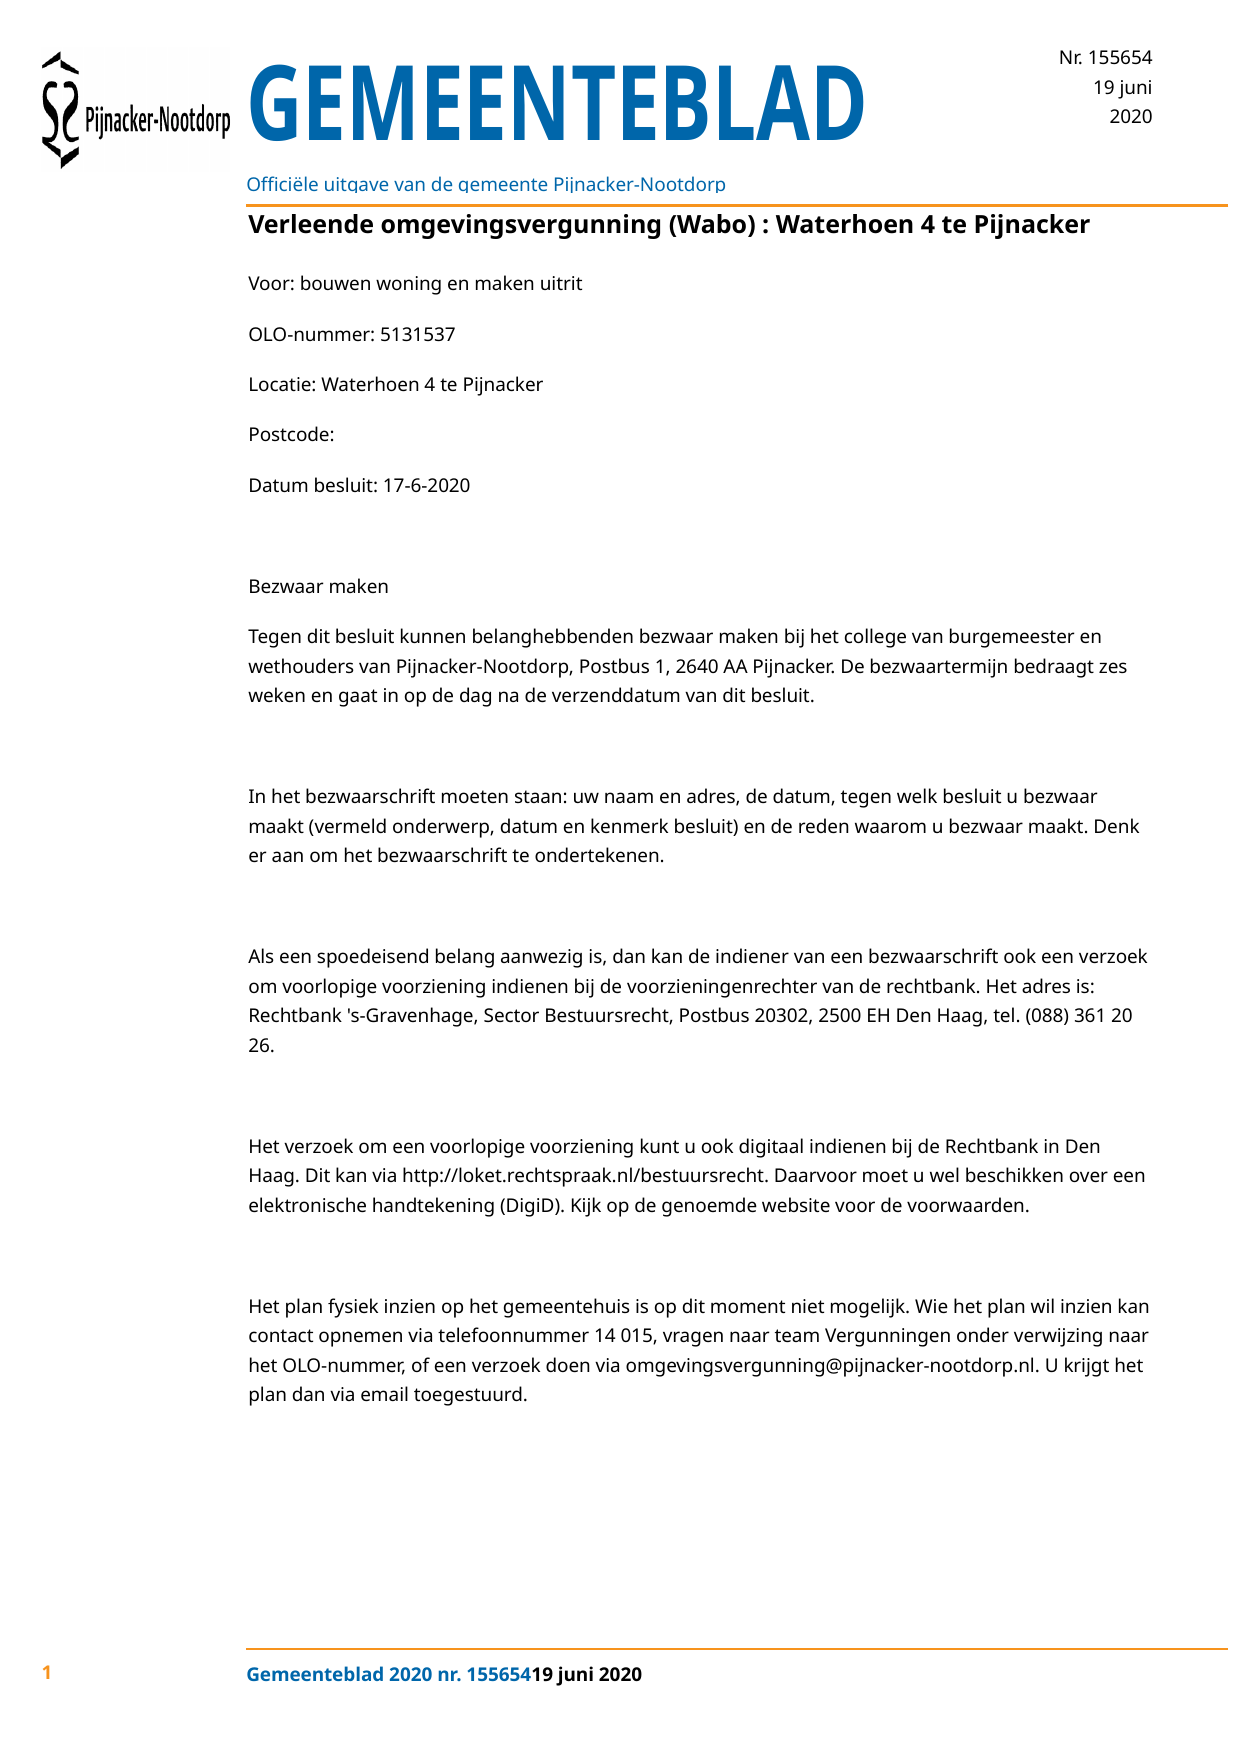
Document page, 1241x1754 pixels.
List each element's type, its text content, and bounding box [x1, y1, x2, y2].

text Postcode: [248, 422, 1152, 447]
text Het plan fysiek inzien op het gemeentehuis is op dit moment niet mogelijk. Wie het plan wil inzien kan contact opnemen via telefoonnummer 14 015, vragen naar team Vergunningen onder verwijzing naar het OLO-nummer, of een verzoek doen via omgevingsvergunning@pijnacker-nootdorp.nl. U krijgt het plan dan via email toegestuurd. [248, 1293, 1152, 1407]
text Tegen dit besluit kunnen belanghebbenden bezwaar maken bij het college van burgemeester en wethouders van Pijnacker-Nootdorp, Postbus 1, 2640 AA Pijnacker. De bezwaartermijn bedraagt zes weken en gaat in op de dag na de verzenddatum van dit besluit. [248, 623, 1152, 708]
text Als een spoedeisend belang aanwezig is, dan kan de indiener van een bezwaarschrift ook een verzoek om voorlopige voorziening indienen bij de voorzieningenrechter van de rechtbank. Het adres is: Rechtbank 's-Gravenhage, Sector Bestuursrecht, Postbus 20302, 2500 EH Den Haag, tel. (088) 361 20 26. [248, 943, 1152, 1058]
text In het bezwaarschrift moeten staan: uw naam en adres, de datum, tegen welk besluit u bezwaar maakt (vermeld onderwerp, datum en kenmerk besluit) en de reden waarom u bezwaar maakt. Denk er aan om het bezwaarschrift te ondertekenen. [248, 783, 1152, 868]
text Het verzoek om een voorlopige voorziening kunt u ook digitaal indienen bij de Rechtbank in Den Haag. Dit kan via http://loket.rechtspraak.nl/bestuursrecht. Daarvoor moet u wel beschikken over een elektronische handtekening (DigiD). Kijk op de genoemde website voor de voorwaarden. [248, 1133, 1152, 1218]
text OLO-nummer: 5131537 [248, 321, 1152, 346]
text Verleende omgevingsvergunning (Wabo) : Waterhoen 4 te Pijnacker [248, 207, 1152, 241]
text Voor: bouwen woning en maken uitrit [248, 270, 1152, 296]
text Datum besluit: 17-6-2020 [248, 472, 1152, 498]
text Locatie: Waterhoen 4 te Pijnacker [248, 371, 1152, 397]
text Bezwaar maken [248, 573, 1152, 598]
picture [41, 47, 231, 172]
